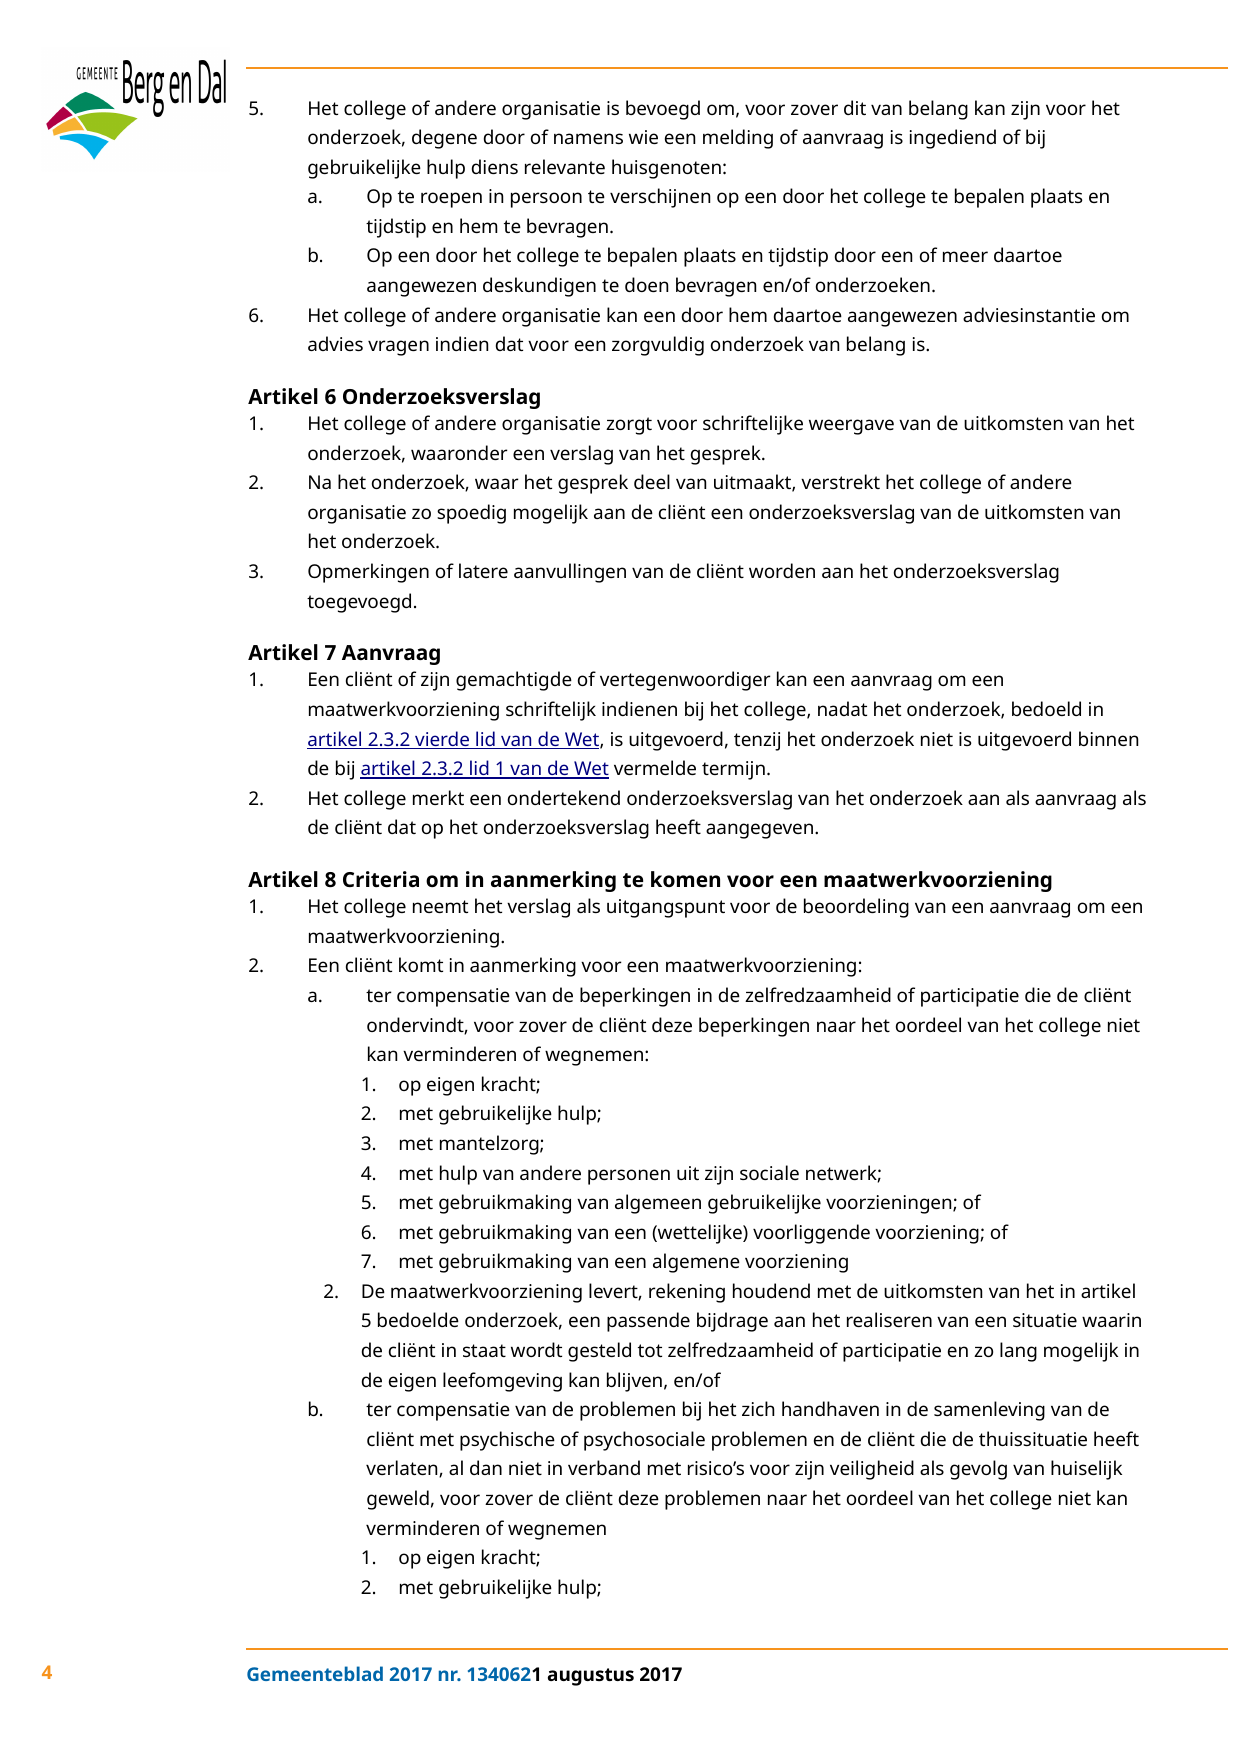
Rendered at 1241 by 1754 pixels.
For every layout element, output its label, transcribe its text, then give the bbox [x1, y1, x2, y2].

list Het college merkt een ondertekend onderzoeksverslag van het onderzoek aan als aanvraag als de cliënt dat op het onderzoeksverslag heeft aangegeven. [248, 785, 1152, 840]
list met gebruikmaking van een (wettelijke) voorliggende voorziening; of [361, 1219, 1152, 1244]
list De maatwerkvoorziening levert, rekening houdend met de uitkomsten van het in artikel 5 bedoelde onderzoek, een passende bijdrage aan het realiseren van een situatie waarin de cliënt in staat wordt gesteld tot zelfredzaamheid of participatie en zo lang mogelijk in de eigen leefomgeving kan blijven, en/of [323, 1278, 1152, 1392]
list op eigen kracht; [361, 1071, 1152, 1097]
text Artikel 8 Criteria om in aanmerking te komen voor een maatwerkvoorziening [248, 865, 1152, 893]
list Een cliënt of zijn gemachtigde of vertegenwoordiger kan een aanvraag om een maatwerkvoorziening schriftelijk indienen bij het college, nadat het onderzoek, bedoeld in artikel 2.3.2 vierde lid van de Wet, is uitgevoerd, tenzij het onderzoek niet is uitgevoerd binnen de bij artikel 2.3.2 lid 1 van de Wet vermelde termijn. [248, 667, 1152, 781]
picture [41, 47, 231, 172]
text Artikel 6 Onderzoeksverslag [248, 382, 1152, 410]
list Opmerkingen of latere aanvullingen van de cliënt worden aan het onderzoeksverslag toegevoegd. [248, 558, 1152, 613]
list Het college of andere organisatie is bevoegd om, voor zover dit van belang kan zijn voor het onderzoek, degene door of namens wie een melding of aanvraag is ingediend of bij gebruikelijke hulp diens relevante huisgenoten: [248, 95, 1152, 180]
list Een cliënt komt in aanmerking voor een maatwerkvoorziening: [248, 953, 1152, 978]
list ter compensatie van de problemen bij het zich handhaven in de samenleving van de cliënt met psychische of psychosociale problemen en de cliënt die de thuissituatie heeft verlaten, al dan niet in verband met risico’s voor zijn veiligheid als gevolg van huiselijk geweld, voor zover de cliënt deze problemen naar het oordeel van het college niet kan verminderen of wegnemen [307, 1396, 1152, 1540]
list Het college of andere organisatie kan een door hem daartoe aangewezen adviesinstantie om advies vragen indien dat voor een zorgvuldig onderzoek van belang is. [248, 302, 1152, 357]
list op eigen kracht; [361, 1544, 1152, 1570]
list met gebruikelijke hulp; [361, 1574, 1152, 1599]
text Artikel 7 Aanvraag [248, 638, 1152, 667]
list Op een door het college te bepalen plaats en tijdstip door een of meer daartoe aangewezen deskundigen te doen bevragen en/of onderzoeken. [307, 243, 1152, 298]
list met hulp van andere personen uit zijn sociale netwerk; [361, 1160, 1152, 1185]
list met gebruikelijke hulp; [361, 1101, 1152, 1126]
list ter compensatie van de beperkingen in de zelfredzaamheid of participatie die de cliënt ondervindt, voor zover de cliënt deze beperkingen naar het oordeel van het college niet kan verminderen of wegnemen: [307, 982, 1152, 1067]
list met gebruikmaking van algemeen gebruikelijke voorzieningen; of [361, 1189, 1152, 1215]
list Het college of andere organisatie zorgt voor schriftelijke weergave van de uitkomsten van het onderzoek, waaronder een verslag van het gesprek. [248, 410, 1152, 466]
list Het college neemt het verslag als uitgangspunt voor de beoordeling van een aanvraag om een maatwerkvoorziening. [248, 893, 1152, 949]
list Op te roepen in persoon te verschijnen op een door het college te bepalen plaats en tijdstip en hem te bevragen. [307, 183, 1152, 239]
list met gebruikmaking van een algemene voorziening [361, 1248, 1152, 1274]
list Na het onderzoek, waar het gesprek deel van uitmaakt, verstrekt het college of andere organisatie zo spoedig mogelijk aan de cliënt een onderzoeksverslag van de uitkomsten van het onderzoek. [248, 469, 1152, 554]
list met mantelzorg; [361, 1130, 1152, 1156]
